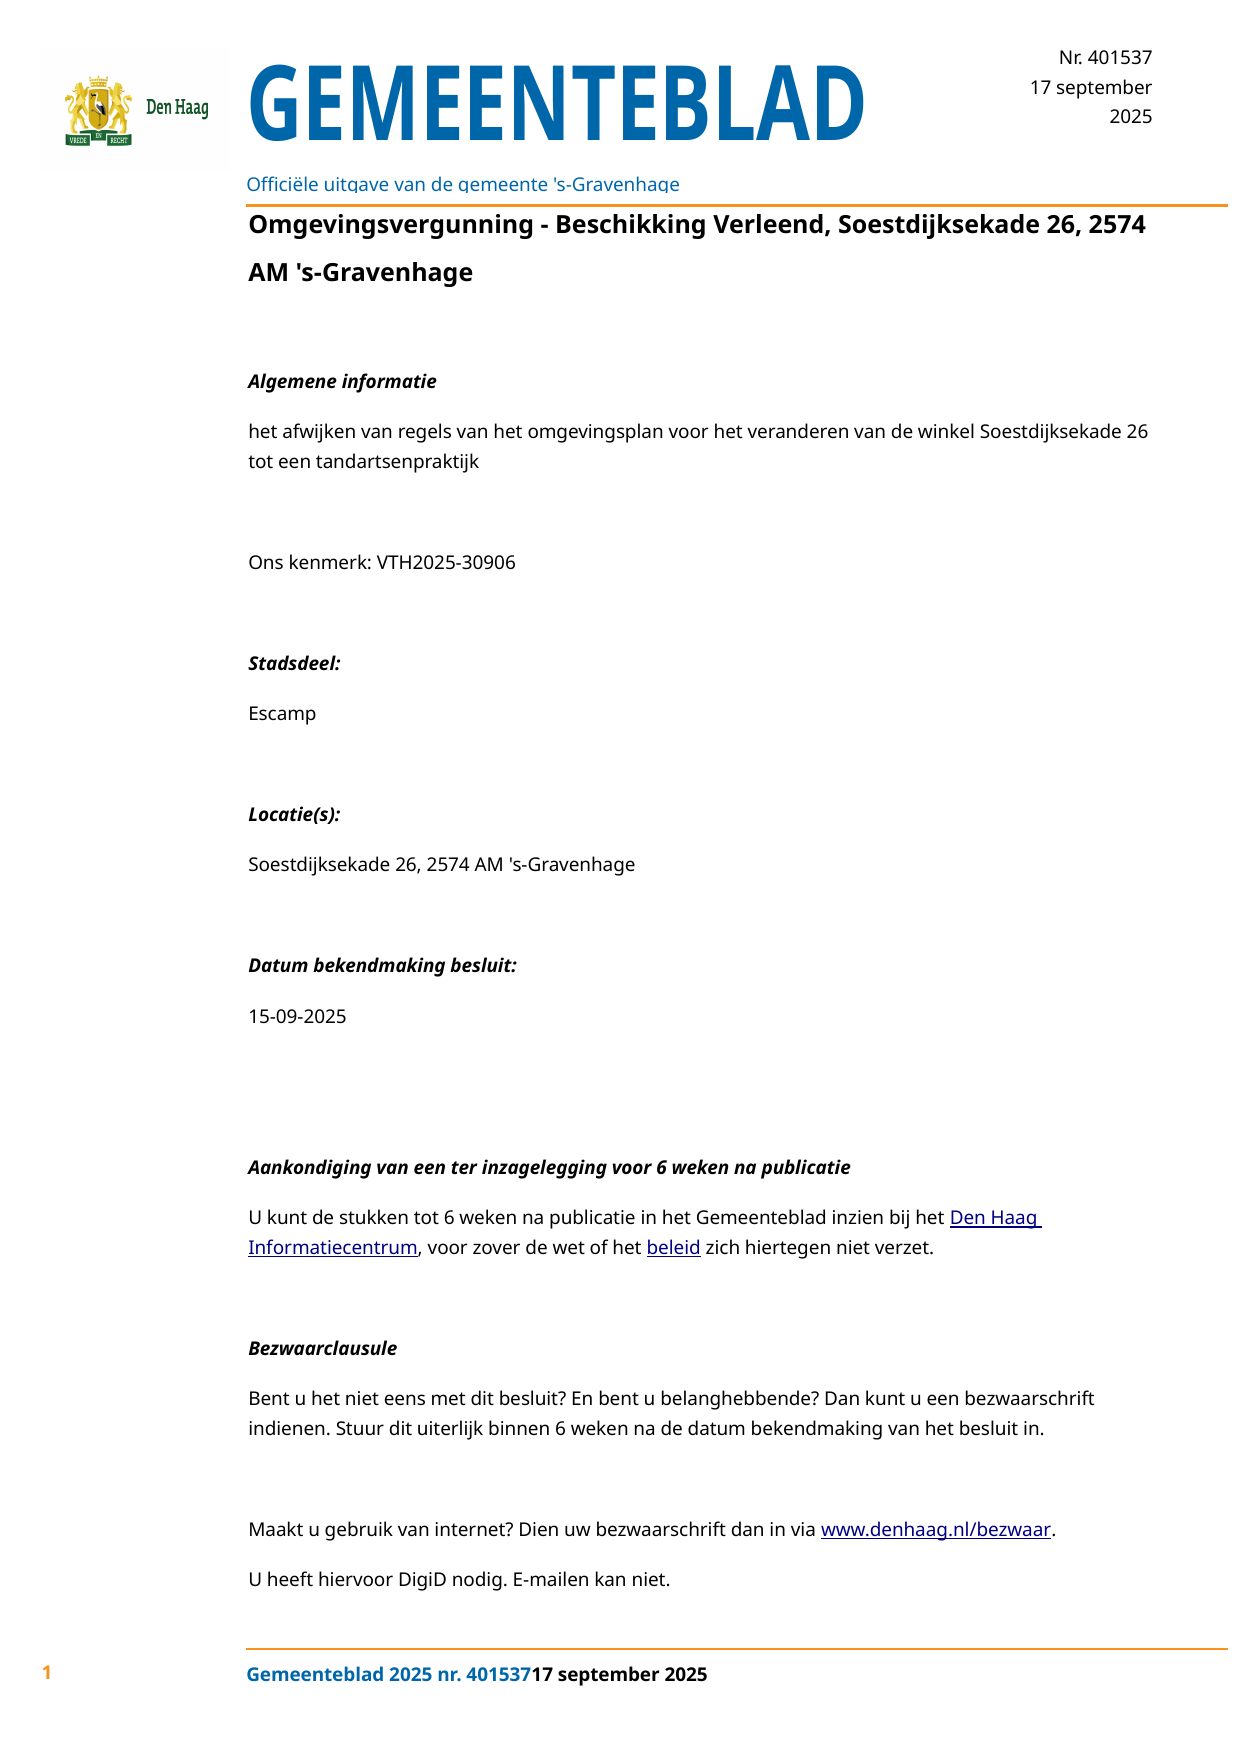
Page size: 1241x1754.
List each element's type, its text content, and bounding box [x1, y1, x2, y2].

text Locatie(s): [248, 801, 1152, 827]
text Aankondiging van een ter inzagelegging voor 6 weken na publicatie [248, 1154, 1152, 1180]
text U heeft hiervoor DigiD nodig. E-mailen kan niet. [248, 1566, 1152, 1592]
text Soestdijksekade 26, 2574 AM 's-Gravenhage [248, 852, 1152, 877]
text Bent u het niet eens met dit besluit? En bent u belanghebbende? Dan kunt u een bezwaarschrift indienen. Stuur dit uiterlijk binnen 6 weken na de datum bekendmaking van het besluit in. [248, 1385, 1152, 1441]
text Bezwaarclausule [248, 1335, 1152, 1361]
text Ons kenmerk: VTH2025-30906 [248, 549, 1152, 575]
text Stadsdeel: [248, 650, 1152, 676]
text het afwijken van regels van het omgevingsplan voor het veranderen van de winkel Soestdijksekade 26 tot een tandartsenpraktijk [248, 419, 1152, 474]
picture [41, 47, 231, 172]
text Algemene informatie [248, 368, 1152, 394]
text Escamp [248, 700, 1152, 726]
text Maakt u gebruik van internet? Dien uw bezwaarschrift dan in via www.denhaag.nl/bezwaar. [248, 1516, 1152, 1542]
text 15-09-2025 [248, 1003, 1152, 1029]
text Omgevingsvergunning - Beschikking Verleend, Soestdijksekade 26, 2574 AM 's-Gravenhage [248, 207, 1152, 288]
text Datum bekendmaking besluit: [248, 952, 1152, 978]
text U kunt de stukken tot 6 weken na publicatie in het Gemeenteblad inzien bij het Den Haag Informatiecentrum, voor zover de wet of het beleid zich hiertegen niet verzet. [248, 1204, 1152, 1260]
